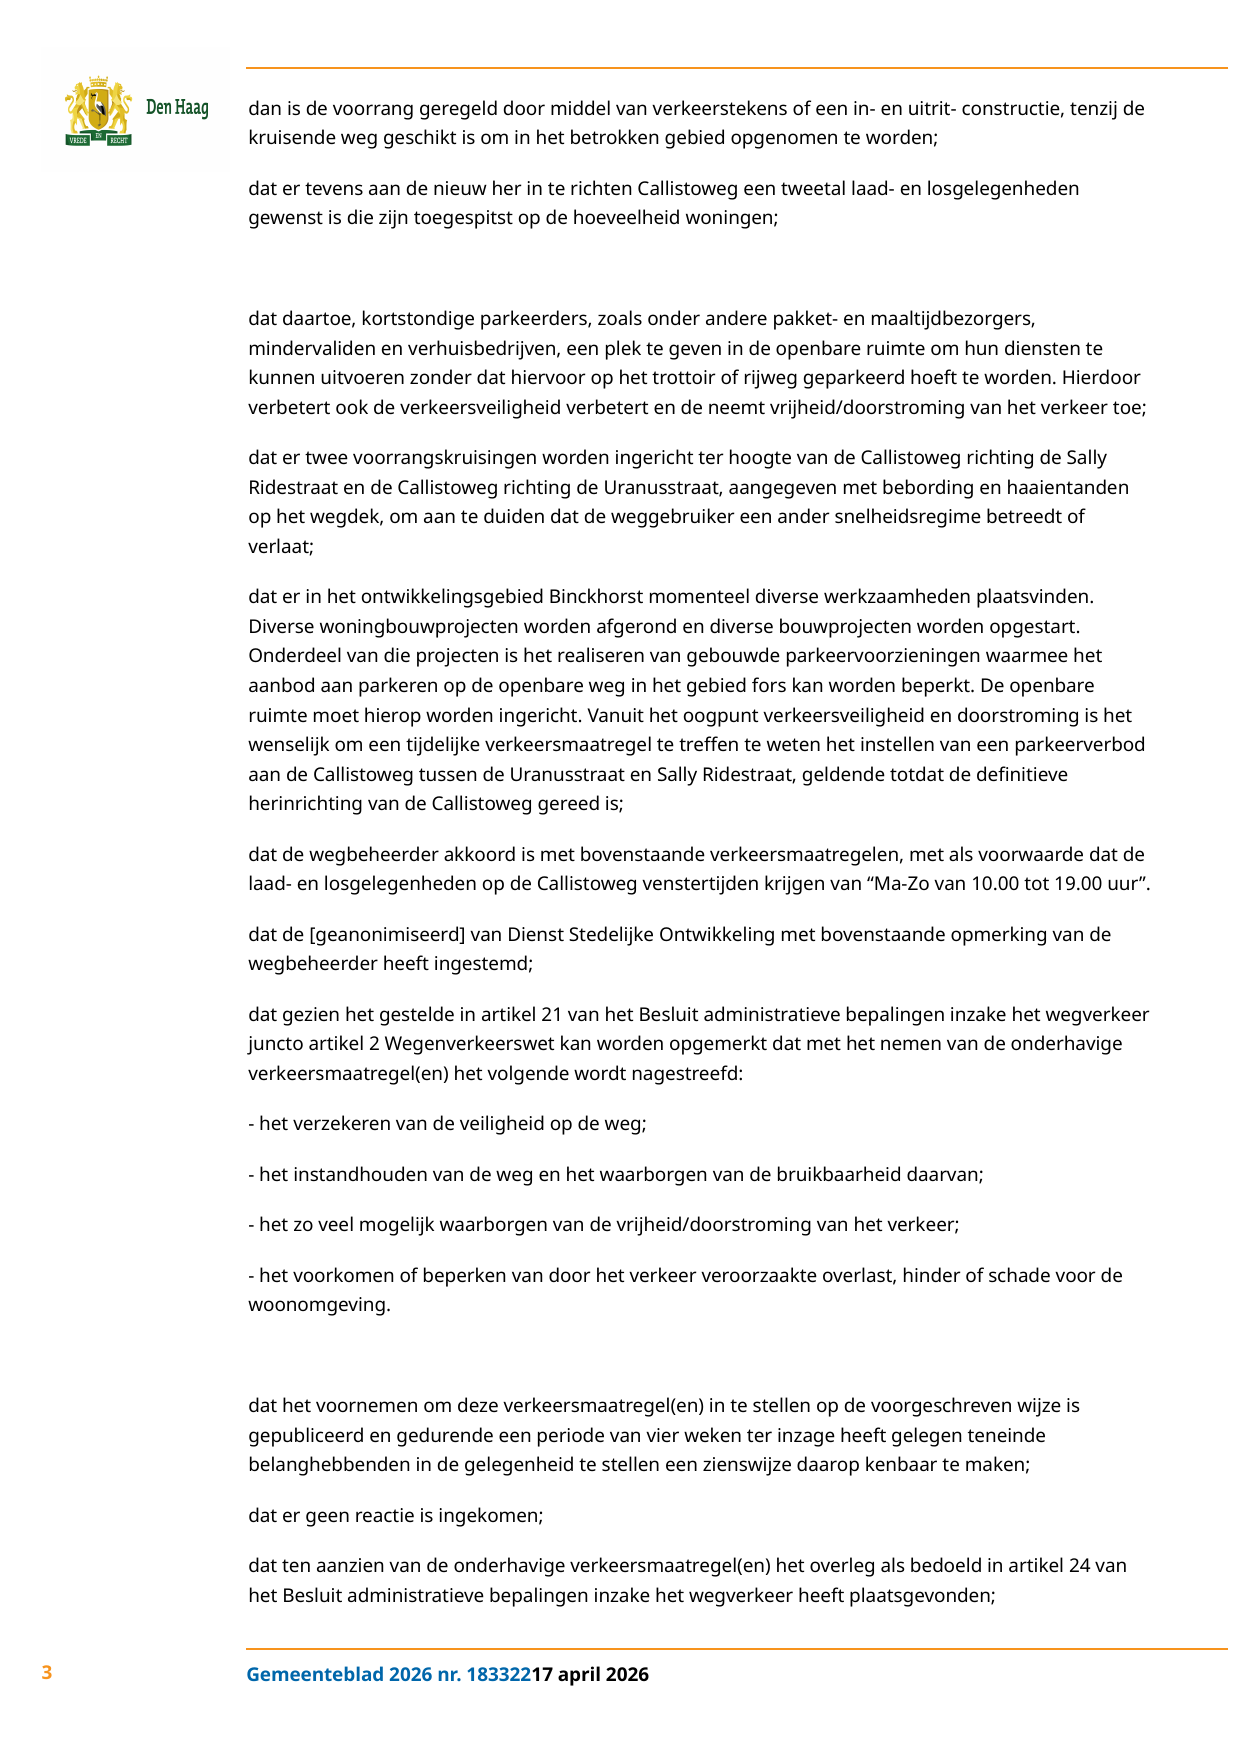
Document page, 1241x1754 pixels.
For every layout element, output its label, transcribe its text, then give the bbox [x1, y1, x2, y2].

text dat er tevens aan de nieuw her in te richten Callistoweg een tweetal laad- en losgelegenheden gewenst is die zijn toegespitst op de hoeveelheid woningen; [248, 175, 1152, 230]
text dat de [geanonimiseerd] van Dienst Stedelijke Ontwikkeling met bovenstaande opmerking van de wegbeheerder heeft ingestemd; [248, 921, 1152, 976]
text dat er in het ontwikkelingsgebied Binckhorst momenteel diverse werkzaamheden plaatsvinden. Diverse woningbouwprojecten worden afgerond en diverse bouwprojecten worden opgestart. Onderdeel van die projecten is het realiseren van gebouwde parkeervoorzieningen waarmee het aanbod aan parkeren op de openbare weg in het gebied fors kan worden beperkt. De openbare ruimte moet hierop worden ingericht. Vanuit het oogpunt verkeersveiligheid en doorstroming is het wenselijk om een tijdelijke verkeersmaatregel te treffen te weten het instellen van een parkeerverbod aan de Callistoweg tussen de Uranusstraat en Sally Ridestraat, geldende totdat de definitieve herinrichting van de Callistoweg gereed is; [248, 583, 1152, 816]
text - het voorkomen of beperken van door het verkeer veroorzaakte overlast, hinder of schade voor de woonomgeving. [248, 1262, 1152, 1317]
text - het zo veel mogelijk waarborgen van de vrijheid/doorstroming van het verkeer; [248, 1211, 1152, 1237]
text dat de wegbeheerder akkoord is met bovenstaande verkeersmaatregelen, met als voorwaarde dat de laad- en losgelegenheden op de Callistoweg venstertijden krijgen van “Ma-Zo van 10.00 tot 19.00 uur”. [248, 841, 1152, 896]
text dan is de voorrang geregeld door middel van verkeerstekens of een in- en uitrit- constructie, tenzij de kruisende weg geschikt is om in het betrokken gebied opgenomen te worden; [248, 95, 1152, 150]
text dat er geen reactie is ingekomen; [248, 1502, 1152, 1528]
text dat ten aanzien van de onderhavige verkeersmaatregel(en) het overleg als bedoeld in artikel 24 van het Besluit administratieve bepalingen inzake het wegverkeer heeft plaatsgevonden; [248, 1552, 1152, 1608]
text - het instandhouden van de weg en het waarborgen van de bruikbaarheid daarvan; [248, 1161, 1152, 1187]
text dat gezien het gestelde in artikel 21 van het Besluit administratieve bepalingen inzake het wegverkeer juncto artikel 2 Wegenverkeerswet kan worden opgemerkt dat met het nemen van de onderhavige verkeersmaatregel(en) het volgende wordt nagestreefd: [248, 1001, 1152, 1086]
text dat het voornemen om deze verkeersmaatregel(en) in te stellen op de voorgeschreven wijze is gepubliceerd en gedurende een periode van vier weken ter inzage heeft gelegen teneinde belanghebbenden in de gelegenheid te stellen een zienswijze daarop kenbaar te maken; [248, 1392, 1152, 1477]
text dat er twee voorrangskruisingen worden ingericht ter hoogte van de Callistoweg richting de Sally Ridestraat en de Callistoweg richting de Uranusstraat, aangegeven met bebording en haaientanden op het wegdek, om aan te duiden dat de weggebruiker een ander snelheidsregime betreedt of verlaat; [248, 444, 1152, 559]
picture [41, 47, 231, 172]
text - het verzekeren van de veiligheid op de weg; [248, 1111, 1152, 1136]
text dat daartoe, kortstondige parkeerders, zoals onder andere pakket- en maaltijdbezorgers, mindervaliden en verhuisbedrijven, een plek te geven in de openbare ruimte om hun diensten te kunnen uitvoeren zonder dat hiervoor op het trottoir of rijweg geparkeerd hoeft te worden. Hierdoor verbetert ook de verkeersveiligheid verbetert en de neemt vrijheid/doorstroming van het verkeer toe; [248, 305, 1152, 420]
